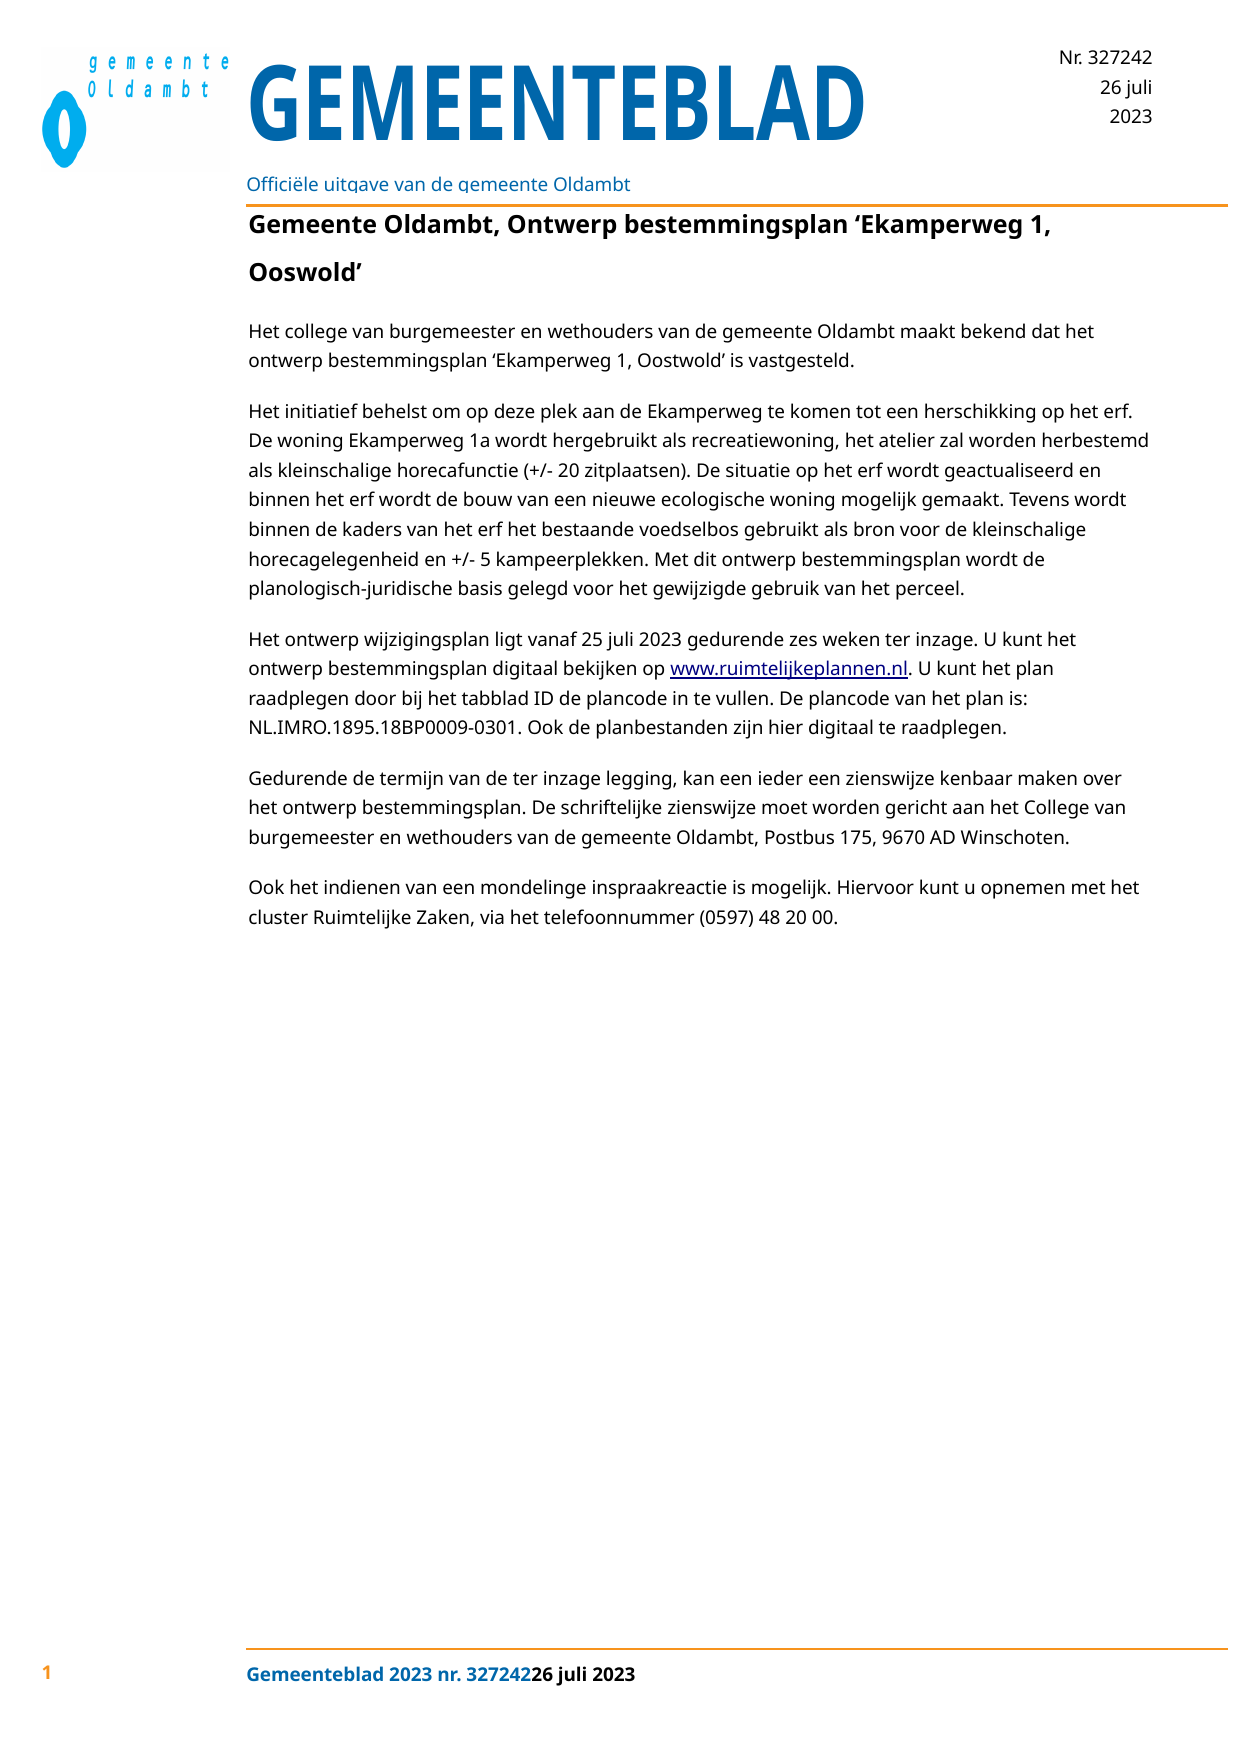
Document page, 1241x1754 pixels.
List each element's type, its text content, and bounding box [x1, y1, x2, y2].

text Gemeente Oldambt, Ontwerp bestemmingsplan ‘Ekamperweg 1, Ooswold’ [248, 207, 1152, 288]
text Het college van burgemeester en wethouders van de gemeente Oldambt maakt bekend dat het ontwerp bestemmingsplan ‘Ekamperweg 1, Oostwold’ is vastgesteld. [248, 318, 1152, 373]
text Het initiatief behelst om op deze plek aan de Ekamperweg te komen tot een herschikking op het erf. De woning Ekamperweg 1a wordt hergebruikt als recreatiewoning, het atelier zal worden herbestemd als kleinschalige horecafunctie (+/- 20 zitplaatsen). De situatie op het erf wordt geactualiseerd en binnen het erf wordt de bouw van een nieuwe ecologische woning mogelijk gemaakt. Tevens wordt binnen de kaders van het erf het bestaande voedselbos gebruikt als bron voor de kleinschalige horecagelegenheid en +/- 5 kampeerplekken. Met dit ontwerp bestemmingsplan wordt de planologisch-juridische basis gelegd voor het gewijzigde gebruik van het perceel. [248, 398, 1152, 601]
picture [41, 47, 231, 172]
text Het ontwerp wijzigingsplan ligt vanaf 25 juli 2023 gedurende zes weken ter inzage. U kunt het ontwerp bestemmingsplan digitaal bekijken op www.ruimtelijkeplannen.nl. U kunt het plan raadplegen door bij het tabblad ID de plancode in te vullen. De plancode van het plan is: NL.IMRO.1895.18BP0009-0301. Ook de planbestanden zijn hier digitaal te raadplegen. [248, 626, 1152, 740]
text Ook het indienen van een mondelinge inspraakreactie is mogelijk. Hiervoor kunt u opnemen met het cluster Ruimtelijke Zaken, via het telefoonnummer (0597) 48 20 00. [248, 874, 1152, 930]
text Gedurende de termijn van de ter inzage legging, kan een ieder een zienswijze kenbaar maken over het ontwerp bestemmingsplan. De schriftelijke zienswijze moet worden gericht aan het College van burgemeester en wethouders van de gemeente Oldambt, Postbus 175, 9670 AD Winschoten. [248, 765, 1152, 850]
